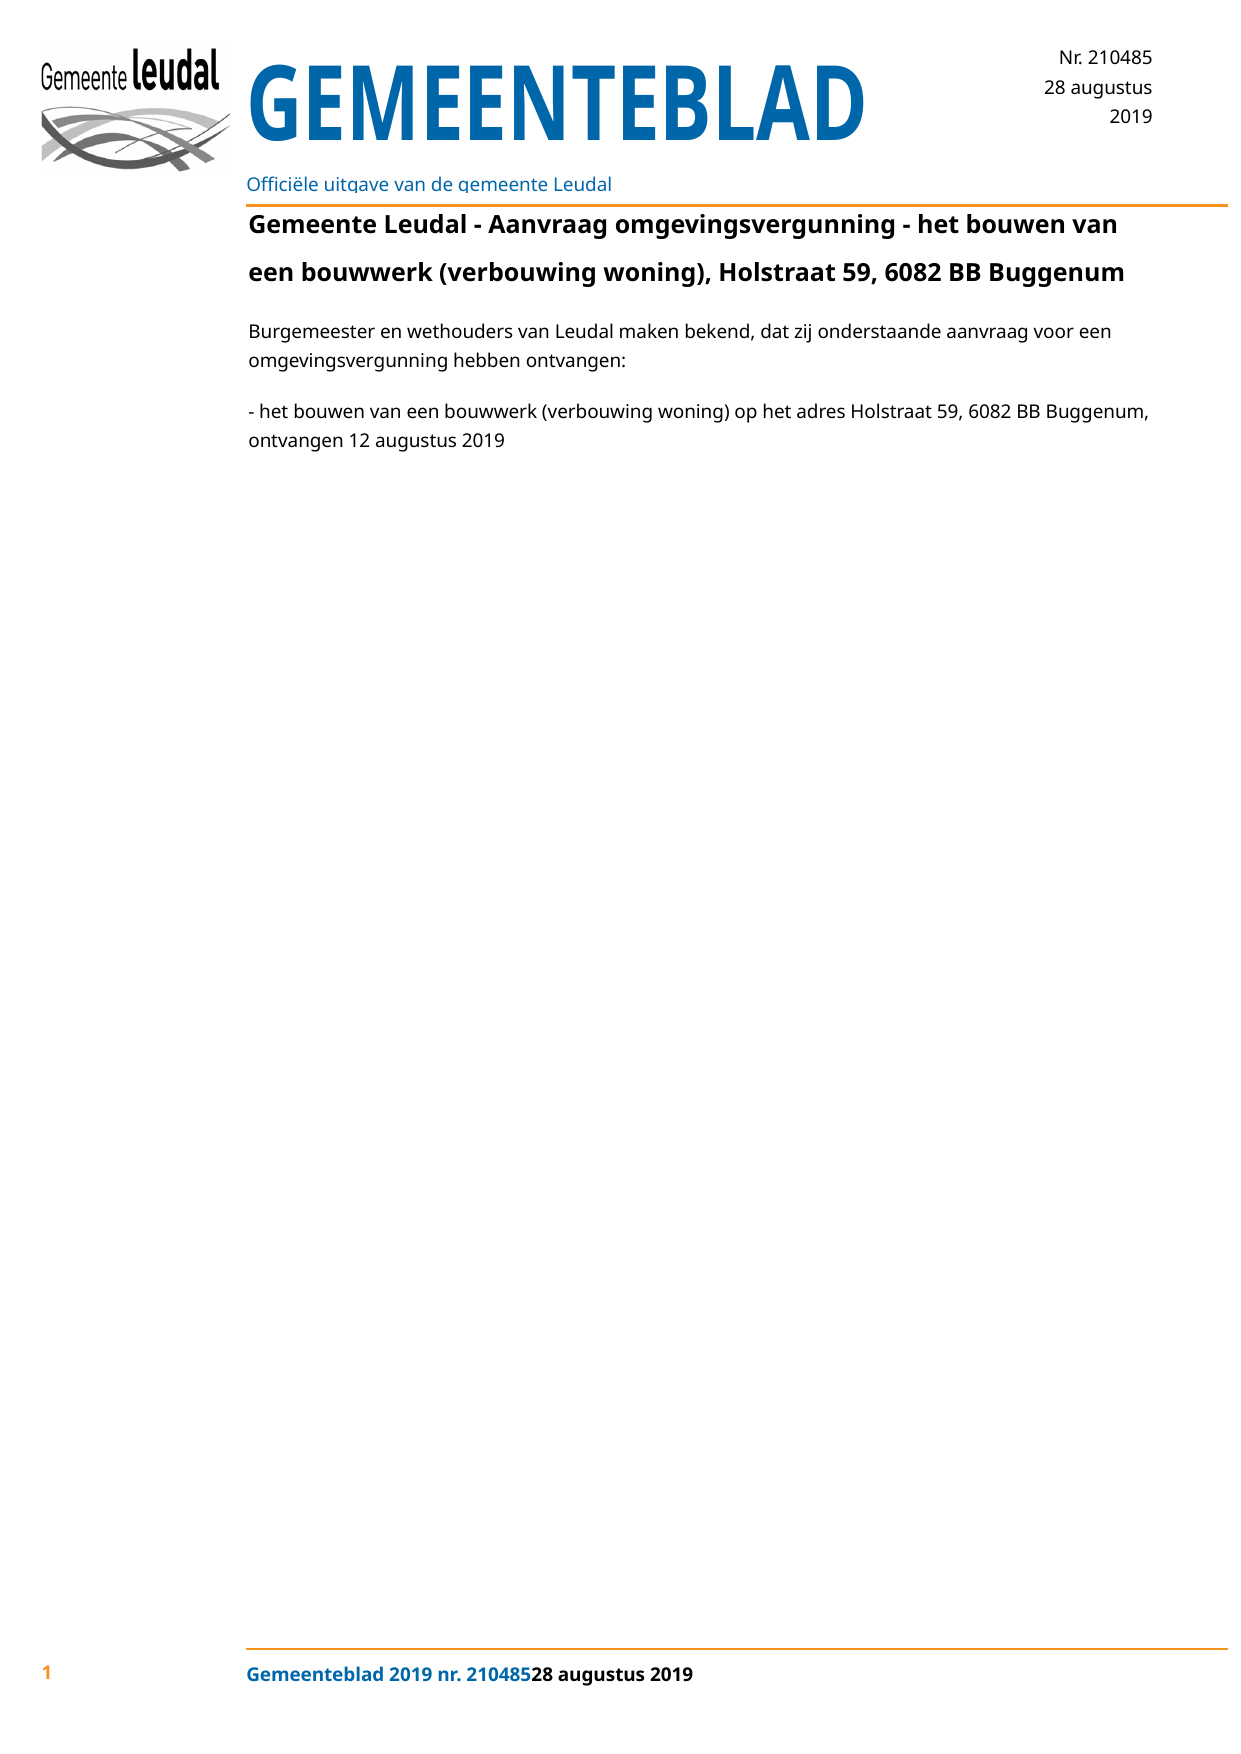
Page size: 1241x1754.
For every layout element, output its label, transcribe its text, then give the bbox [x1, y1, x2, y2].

text Gemeente Leudal - Aanvraag omgevingsvergunning - het bouwen van een bouwwerk (verbouwing woning), Holstraat 59, 6082 BB Buggenum [248, 207, 1152, 288]
picture [41, 47, 231, 172]
text Burgemeester en wethouders van Leudal maken bekend, dat zij onderstaande aanvraag voor een omgevingsvergunning hebben ontvangen: [248, 318, 1152, 373]
text - het bouwen van een bouwwerk (verbouwing woning) op het adres Holstraat 59, 6082 BB Buggenum, ontvangen 12 augustus 2019 [248, 398, 1152, 453]
